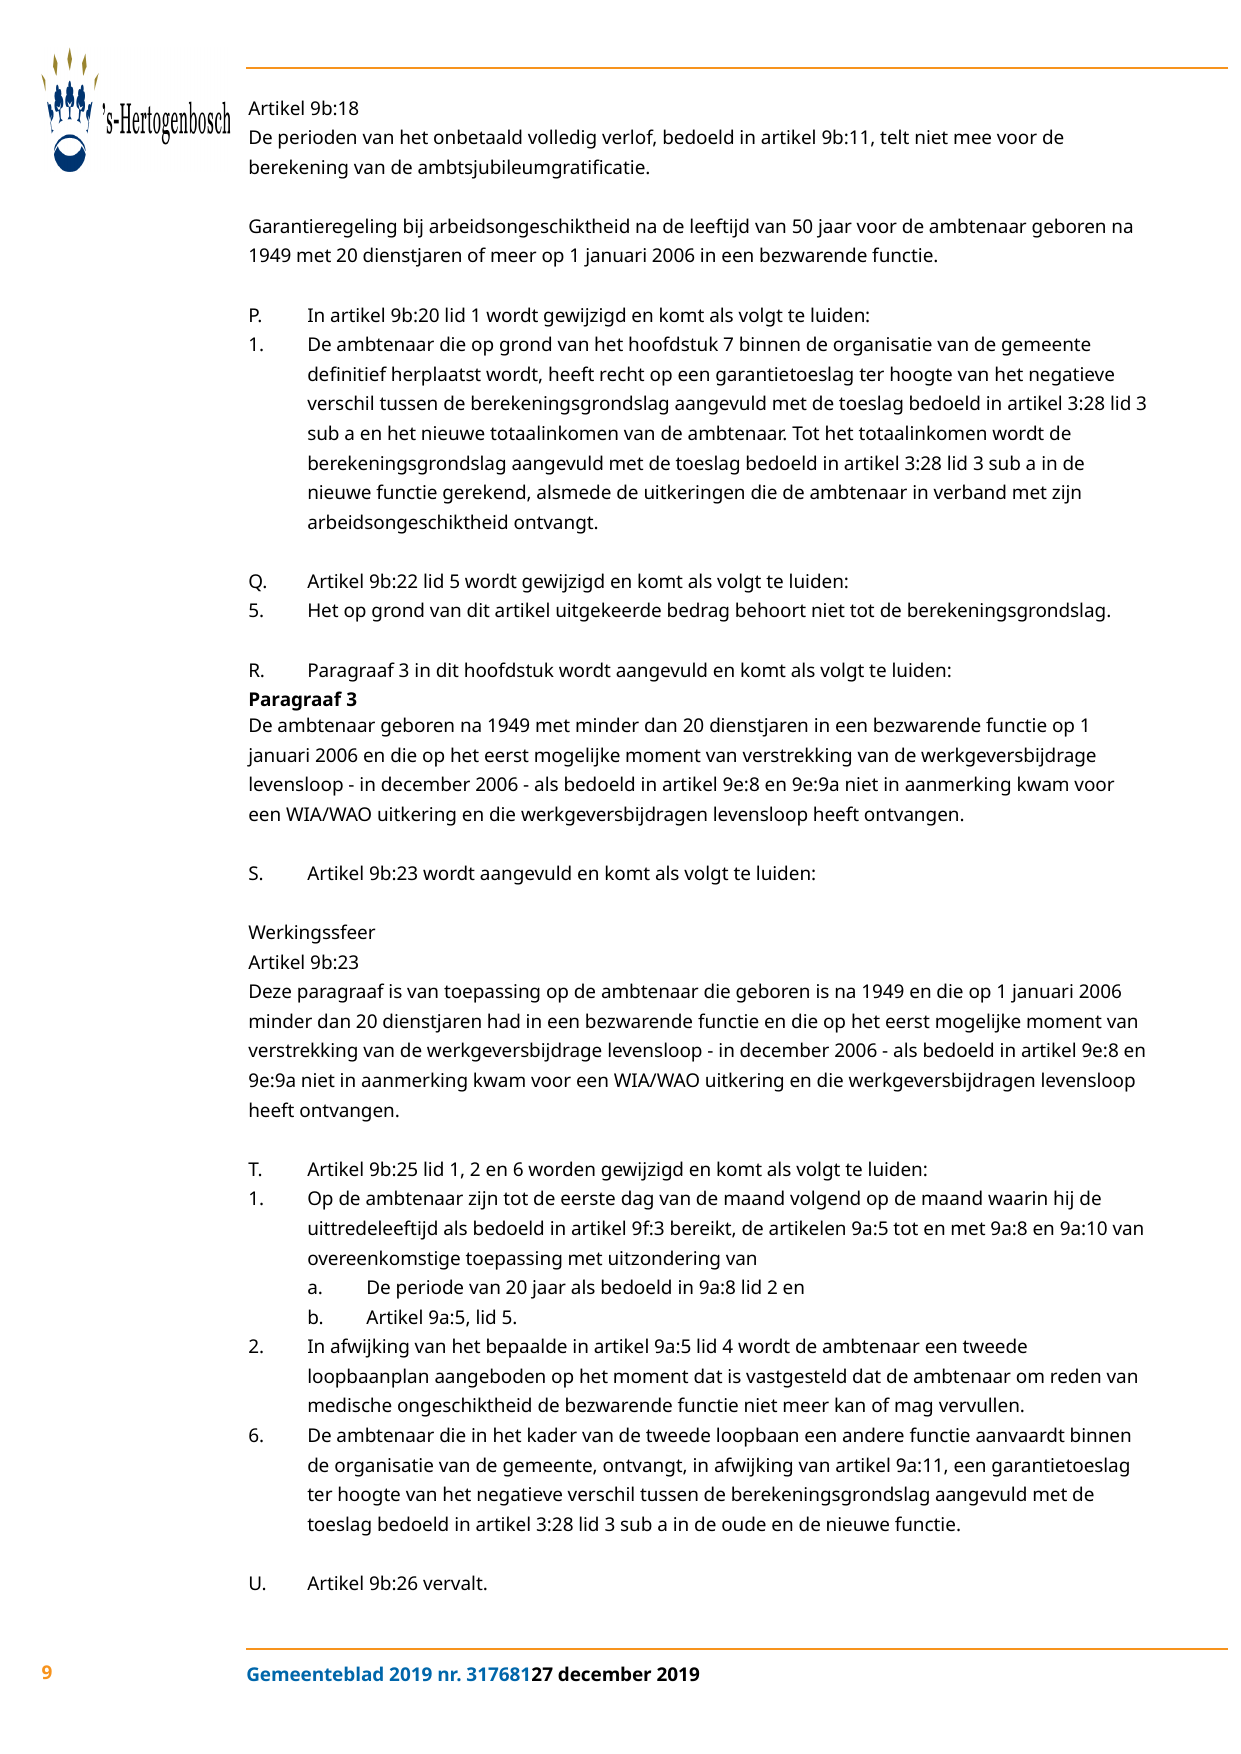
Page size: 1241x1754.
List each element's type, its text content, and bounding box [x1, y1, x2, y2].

list De ambtenaar die in het kader van de tweede loopbaan een andere functie aanvaardt binnen de organisatie van de gemeente, ontvangt, in afwijking van artikel 9a:11, een garantietoeslag ter hoogte van het negatieve verschil tussen de berekeningsgrondslag aangevuld met de toeslag bedoeld in artikel 3:28 lid 3 sub a in de oude en de nieuwe functie. [248, 1422, 1152, 1537]
text Artikel 9b:23 [248, 949, 1152, 974]
text Werkingssfeer [248, 919, 1152, 945]
list Artikel 9b:22 lid 5 wordt gewijzigd en komt als volgt te luiden: [248, 568, 1152, 594]
list In artikel 9b:20 lid 1 wordt gewijzigd en komt als volgt te luiden: [248, 302, 1152, 328]
list De periode van 20 jaar als bedoeld in 9a:8 lid 2 en [307, 1274, 1152, 1300]
text Paragraaf 3 [248, 686, 1152, 712]
text Garantieregeling bij arbeidsongeschiktheid na de leeftijd van 50 jaar voor de ambtenaar geboren na 1949 met 20 dienstjaren of meer op 1 januari 2006 in een bezwarende functie. [248, 213, 1152, 268]
list Artikel 9b:23 wordt aangevuld en komt als volgt te luiden: [248, 860, 1152, 886]
list Op de ambtenaar zijn tot de eerste dag van de maand volgend op de maand waarin hij de uittredeleeftijd als bedoeld in artikel 9f:3 bereikt, de artikelen 9a:5 tot en met 9a:8 en 9a:10 van overeenkomstige toepassing met uitzondering van [248, 1186, 1152, 1270]
picture [41, 47, 231, 172]
text De perioden van het onbetaald volledig verlof, bedoeld in artikel 9b:11, telt niet mee voor de berekening van de ambtsjubileumgratificatie. [248, 124, 1152, 180]
list Artikel 9b:26 vervalt. [248, 1570, 1152, 1596]
list Artikel 9a:5, lid 5. [307, 1304, 1152, 1329]
text Deze paragraaf is van toepassing op de ambtenaar die geboren is na 1949 en die op 1 januari 2006 minder dan 20 dienstjaren had in een bezwarende functie en die op het eerst mogelijke moment van verstrekking van de werkgeversbijdrage levensloop - in december 2006 - als bedoeld in artikel 9e:8 en 9e:9a niet in aanmerking kwam voor een WIA/WAO uitkering en die werkgeversbijdragen levensloop heeft ontvangen. [248, 978, 1152, 1122]
list Artikel 9b:25 lid 1, 2 en 6 worden gewijzigd en komt als volgt te luiden: [248, 1156, 1152, 1182]
list Paragraaf 3 in dit hoofdstuk wordt aangevuld en komt als volgt te luiden: [248, 657, 1152, 683]
text Artikel 9b:18 [248, 95, 1152, 121]
list Het op grond van dit artikel uitgekeerde bedrag behoort niet tot de berekeningsgrondslag. [248, 598, 1152, 623]
list In afwijking van het bepaalde in artikel 9a:5 lid 4 wordt de ambtenaar een tweede loopbaanplan aangeboden op het moment dat is vastgesteld dat de ambtenaar om reden van medische ongeschiktheid de bezwarende functie niet meer kan of mag vervullen. [248, 1333, 1152, 1418]
text De ambtenaar geboren na 1949 met minder dan 20 dienstjaren in een bezwarende functie op 1 januari 2006 en die op het eerst mogelijke moment van verstrekking van de werkgeversbijdrage levensloop - in december 2006 - als bedoeld in artikel 9e:8 en 9e:9a niet in aanmerking kwam voor een WIA/WAO uitkering en die werkgeversbijdragen levensloop heeft ontvangen. [248, 712, 1152, 827]
list De ambtenaar die op grond van het hoofdstuk 7 binnen de organisatie van de gemeente definitief herplaatst wordt, heeft recht op een garantietoeslag ter hoogte van het negatieve verschil tussen de berekeningsgrondslag aangevuld met de toeslag bedoeld in artikel 3:28 lid 3 sub a en het nieuwe totaalinkomen van de ambtenaar. Tot het totaalinkomen wordt de berekeningsgrondslag aangevuld met de toeslag bedoeld in artikel 3:28 lid 3 sub a in de nieuwe functie gerekend, alsmede de uitkeringen die de ambtenaar in verband met zijn arbeidsongeschiktheid ontvangt. [248, 331, 1152, 535]
